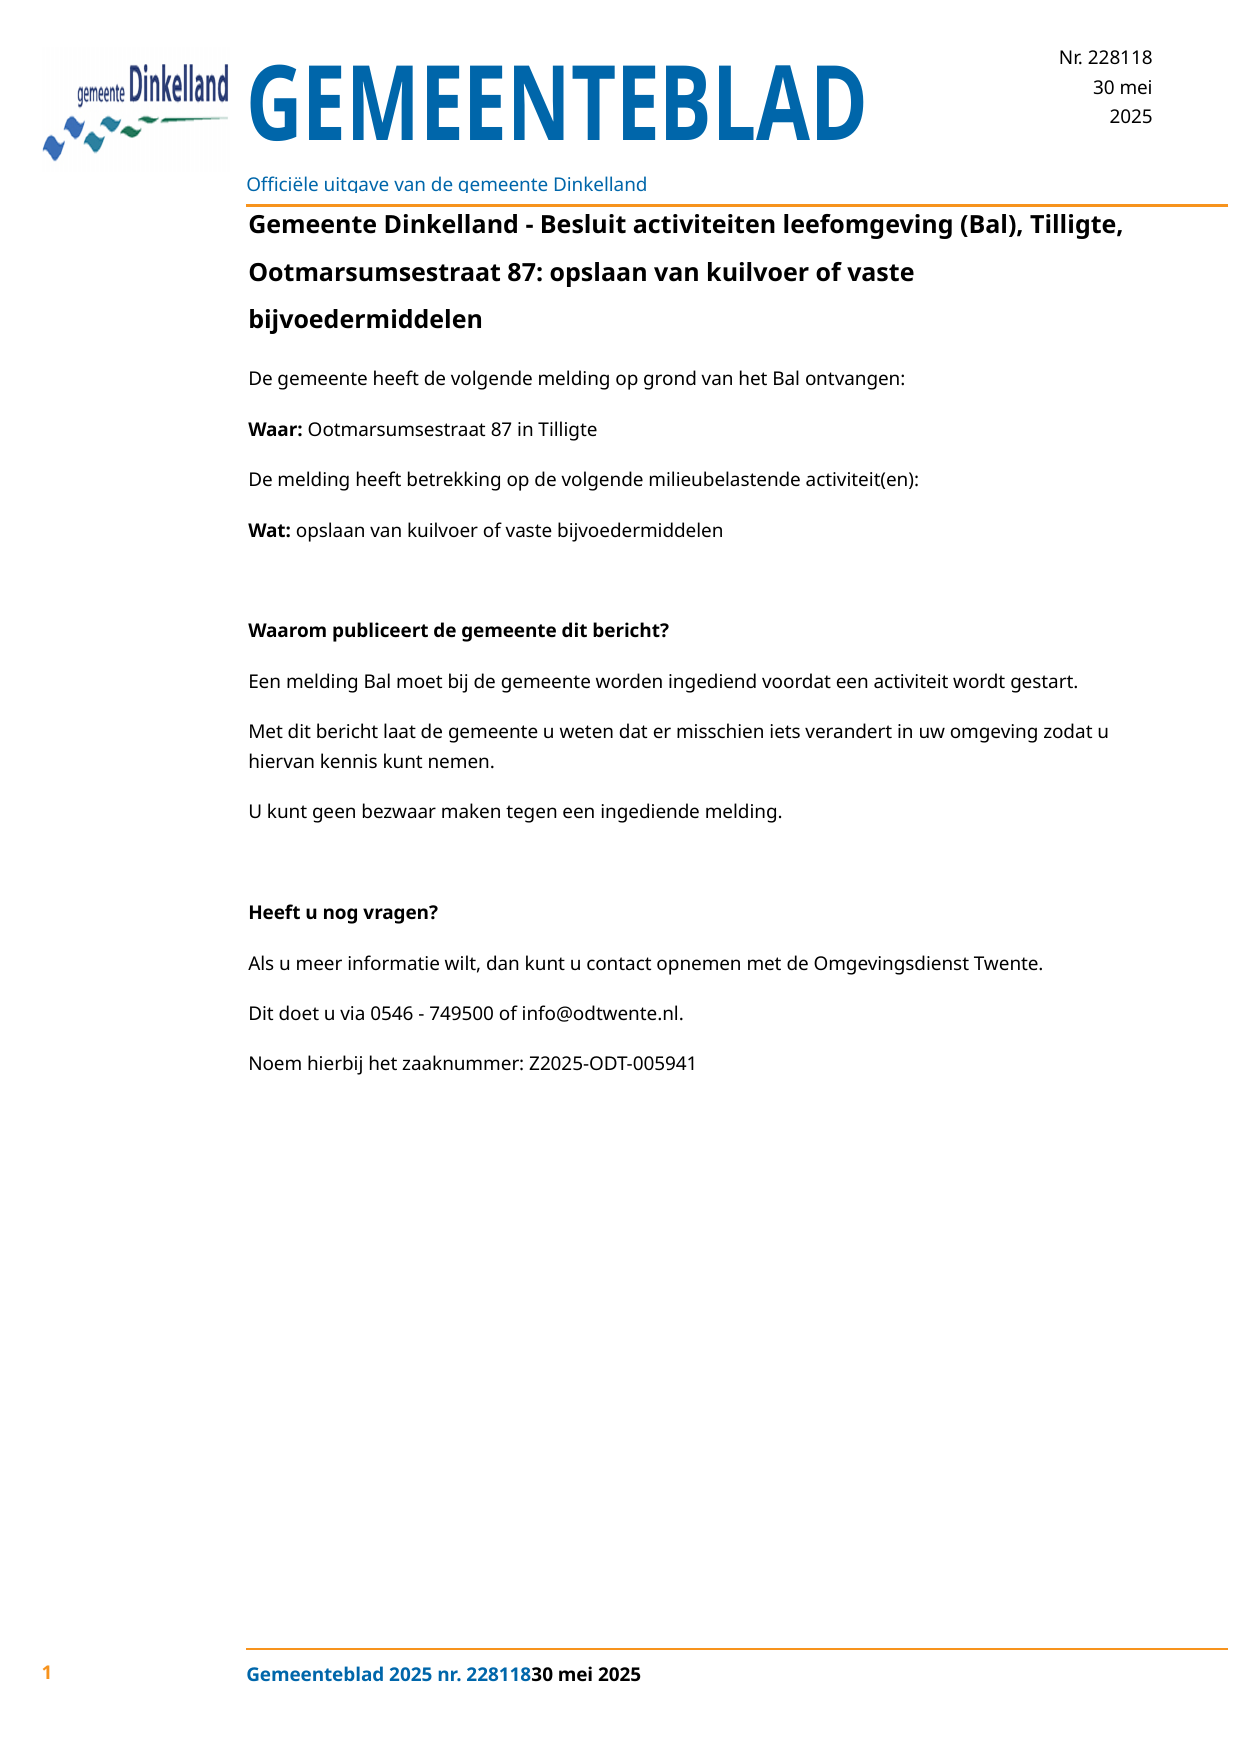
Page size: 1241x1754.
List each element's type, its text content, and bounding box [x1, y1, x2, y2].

text Als u meer informatie wilt, dan kunt u contact opnemen met de Omgevingsdienst Twente. [248, 950, 1152, 975]
text U kunt geen bezwaar maken tegen een ingediende melding. [248, 798, 1152, 824]
text Noem hierbij het zaaknummer: Z2025-ODT-005941 [248, 1051, 1152, 1076]
text Waarom publiceert de gemeente dit bericht? [248, 618, 1152, 643]
text De gemeente heeft de volgende melding op grond van het Bal ontvangen: [248, 366, 1152, 391]
text De melding heeft betrekking op de volgende milieubelastende activiteit(en): [248, 466, 1152, 492]
text Heeft u nog vragen? [248, 899, 1152, 925]
picture [41, 47, 231, 172]
text Dit doet u via 0546 - 749500 of info@odtwente.nl. [248, 1000, 1152, 1026]
text Gemeente Dinkelland - Besluit activiteiten leefomgeving (Bal), Tilligte, Ootmarsumsestraat 87: opslaan van kuilvoer of vaste bijvoedermiddelen [248, 207, 1152, 336]
text Een melding Bal moet bij de gemeente worden ingediend voordat een activiteit wordt gestart. [248, 668, 1152, 694]
text Met dit bericht laat de gemeente u weten dat er misschien iets verandert in uw omgeving zodat u hiervan kennis kunt nemen. [248, 718, 1152, 774]
text Waar: Ootmarsumsestraat 87 in Tilligte [248, 416, 1152, 442]
text Wat: opslaan van kuilvoer of vaste bijvoedermiddelen [248, 517, 1152, 542]
